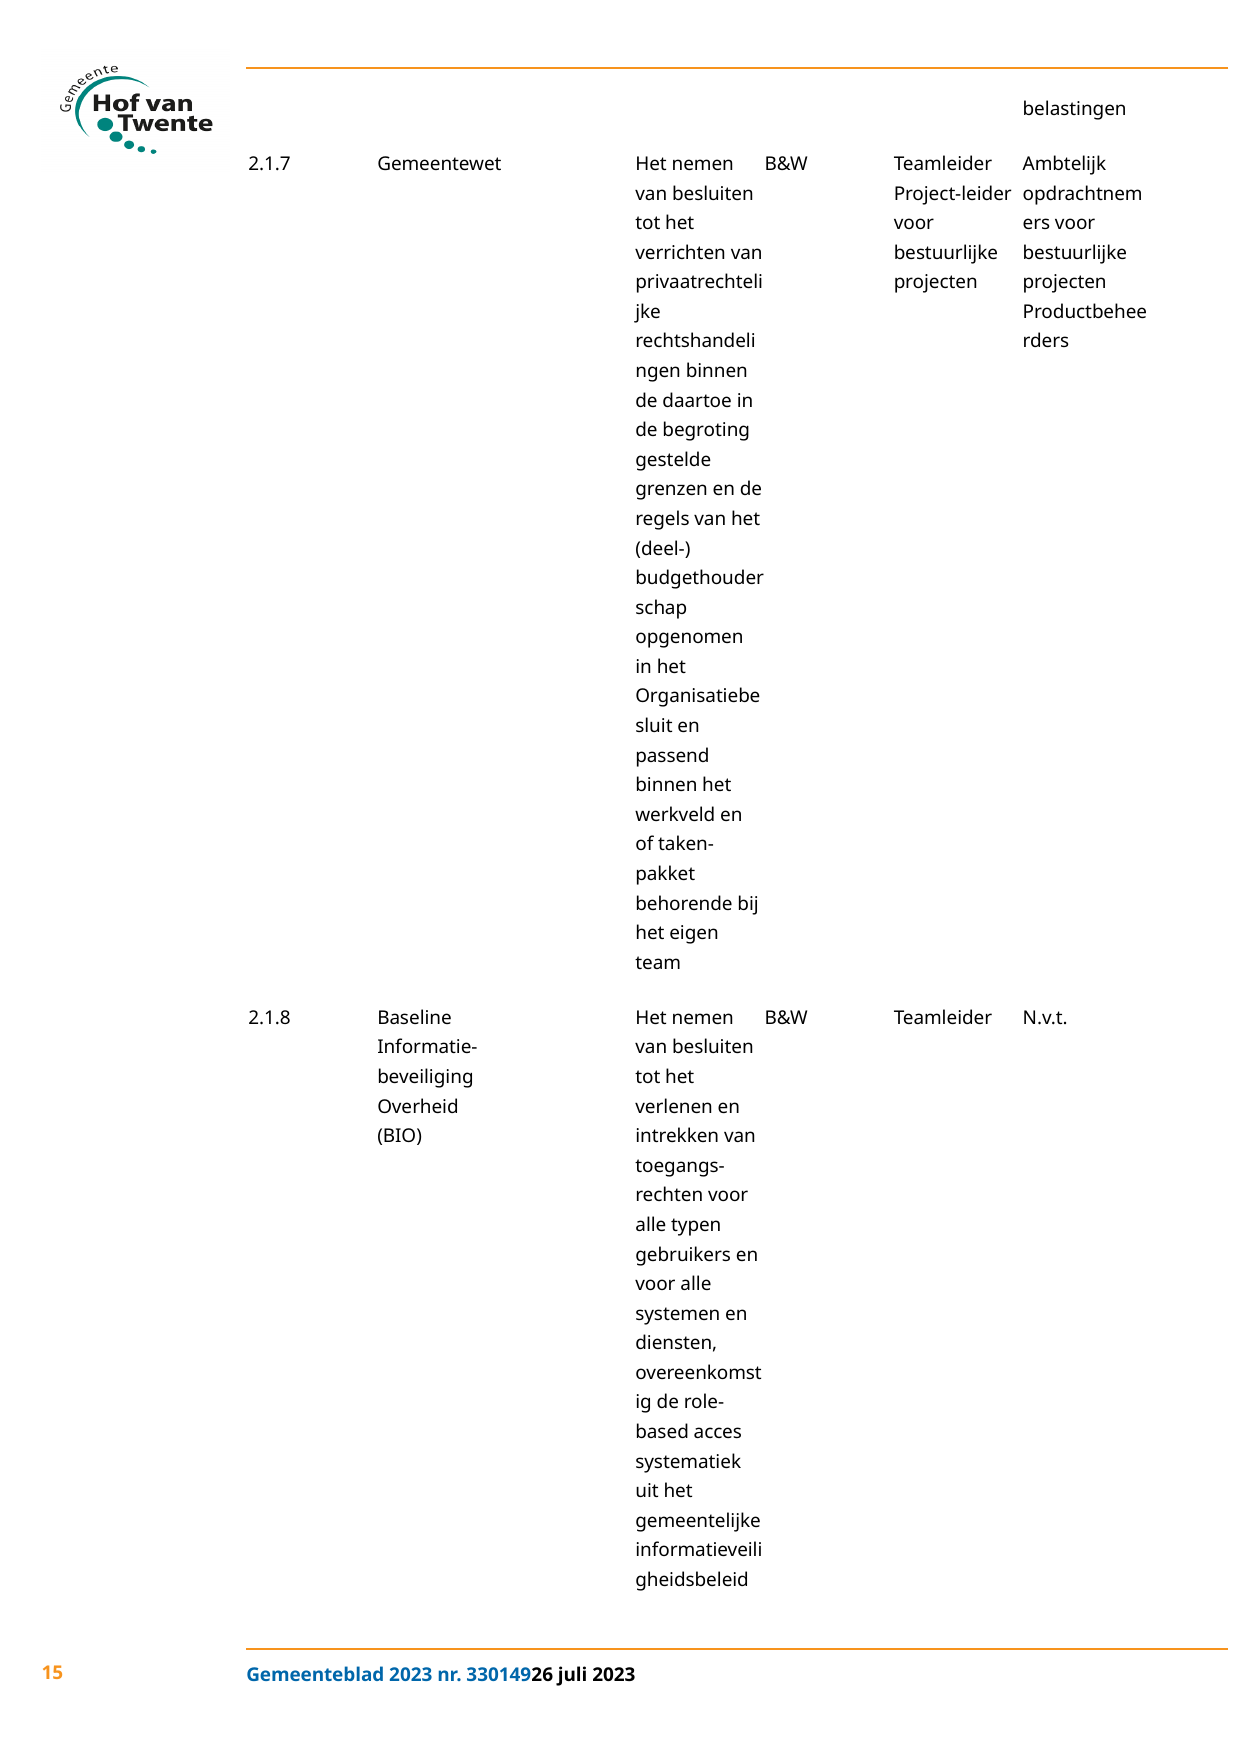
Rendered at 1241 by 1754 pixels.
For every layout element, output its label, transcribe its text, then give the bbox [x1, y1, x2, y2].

table_cell Het nemen van besluiten tot het verlenen en intrekken van toegangs-rechten voor alle typen gebruikers en voor alle systemen en diensten, overeenkomstig de role-based acces systematiek uit het gemeentelijke informatieveiligheidsbeleid [635, 1004, 764, 1592]
table_cell [894, 95, 1022, 150]
table_cell [377, 95, 506, 150]
table_cell B&W [764, 150, 893, 1004]
table_cell Gemeentewet [377, 150, 506, 1004]
table_cell Baseline Informatie-beveiliging Overheid (BIO) [377, 1004, 506, 1592]
table_cell Teamleider [894, 1004, 1022, 1592]
table_cell [506, 95, 635, 150]
table_cell [248, 95, 377, 150]
table_cell Teamleider Project-leider voor bestuurlijke projecten [894, 150, 1022, 1004]
table_cell [635, 95, 764, 150]
table_cell [506, 1004, 635, 1592]
table_cell 2.1.7 [248, 150, 377, 1004]
table_cell B&W [764, 1004, 893, 1592]
table_cell Het nemen van besluiten tot het verrichten van privaatrechtelijke rechtshandelingen binnen de daartoe in de begroting gestelde grenzen en de regels van het (deel-) budgethouderschap opgenomen in het Organisatiebesluit en passend binnen het werkveld en of taken-pakket behorende bij het eigen team [635, 150, 764, 1004]
table_cell belastingen [1023, 95, 1152, 150]
table_cell Ambtelijk opdrachtnemers voor bestuurlijke projecten Productbeheerders [1023, 150, 1152, 1004]
table_cell 2.1.8 [248, 1004, 377, 1592]
table_cell [506, 150, 635, 1004]
table_cell [764, 95, 893, 150]
picture [41, 47, 231, 172]
table_cell N.v.t. [1023, 1004, 1152, 1592]
